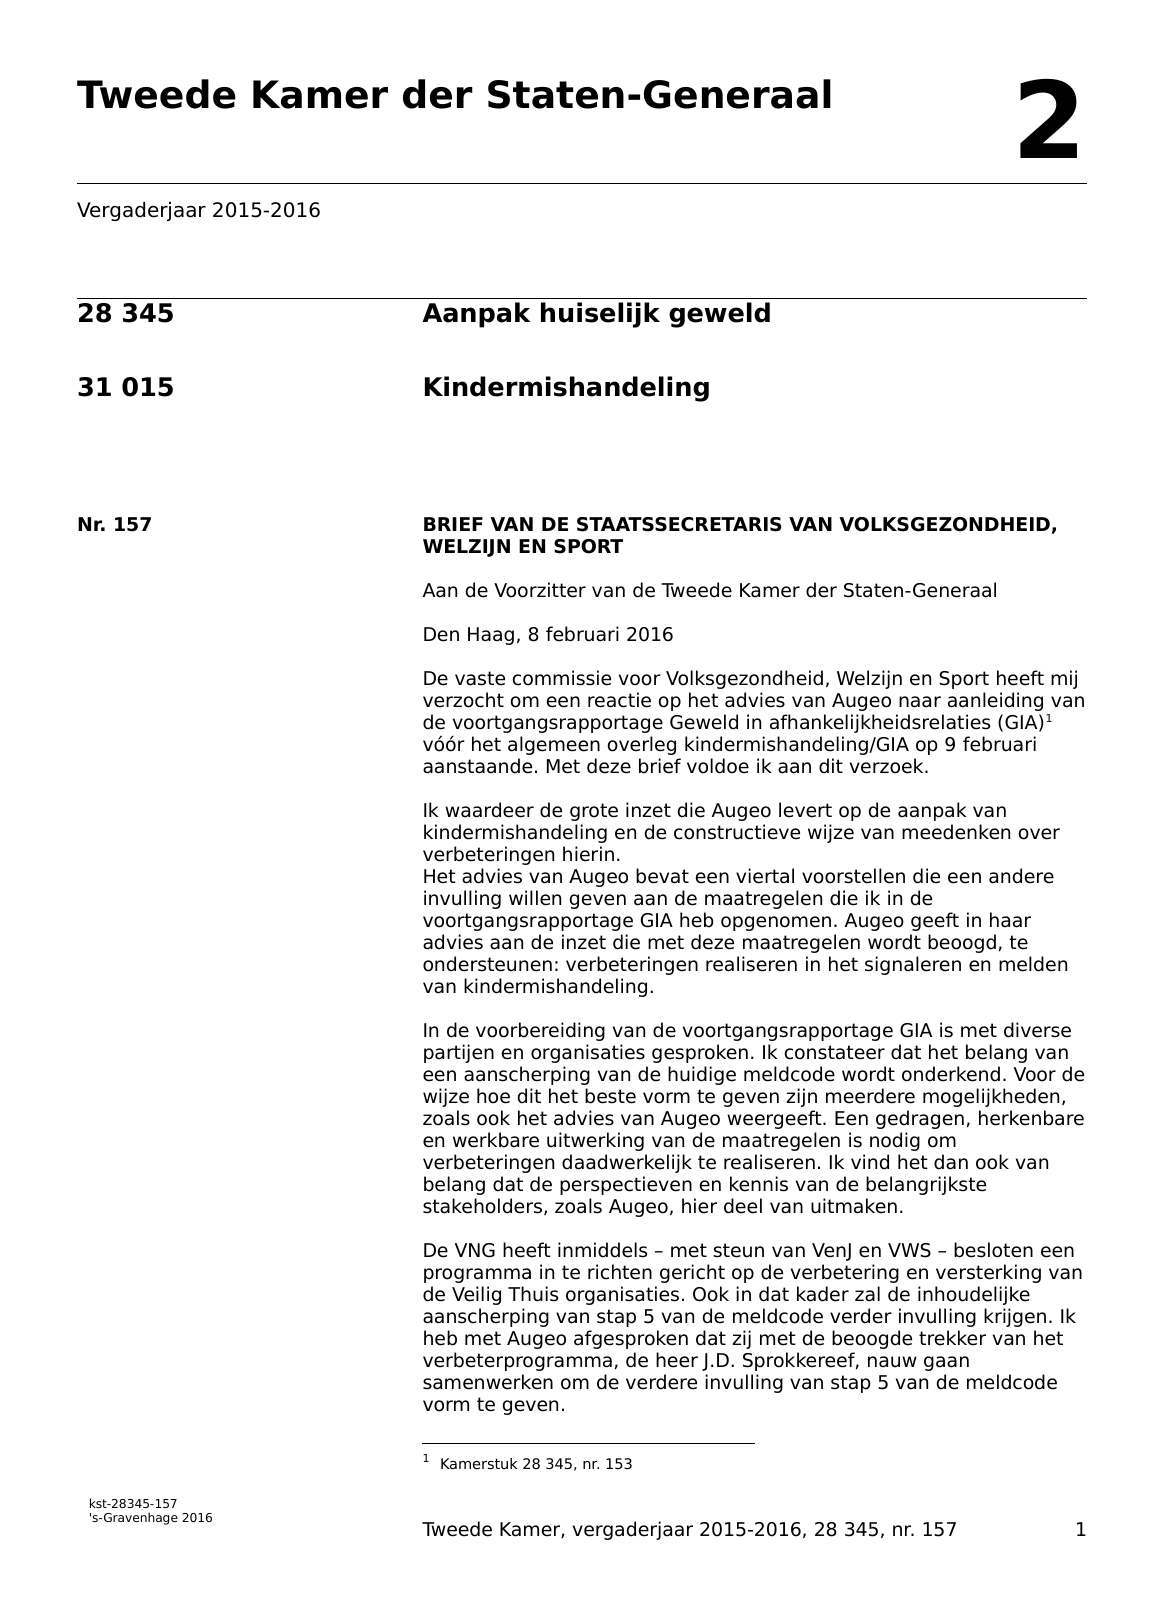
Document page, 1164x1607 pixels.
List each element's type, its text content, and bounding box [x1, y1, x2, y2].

text Ik waardeer de grote inzet die Augeo levert op de aanpak van kindermishandeling en de constructieve wijze van meedenken over verbeteringen hierin. [422, 800, 1087, 866]
text kst-28345-157 [88, 1497, 323, 1511]
text 's-Gravenhage 2016 [88, 1511, 323, 1525]
table_cell Vergaderjaar 2015-2016 [77, 184, 1087, 298]
table_header Tweede Kamer der Staten-Generaal [77, 59, 886, 183]
text Kamerstuk 28 345, nr. 153 [422, 1452, 1087, 1474]
text Den Haag, 8 februari 2016 [422, 624, 1087, 646]
text De VNG heeft inmiddels – met steun van VenJ en VWS – besloten een programma in te richten gericht op de verbetering en versterking van de Veilig Thuis organisaties. Ook in dat kader zal de inhoudelijke aanscherping van stap 5 van de meldcode verder invulling krijgen. Ik heb met Augeo afgesproken dat zij met de beoogde trekker van het verbeterprogramma, de heer J.D. Sprokkereef, nauw gaan samenwerken om de verdere invulling van stap 5 van de meldcode vorm te geven. [422, 1240, 1087, 1416]
text Het advies van Augeo bevat een viertal voorstellen die een andere invulling willen geven aan de maatregelen die ik in de voortgangsrapportage GIA heb opgenomen. Augeo geeft in haar advies aan de inzet die met deze maatregelen wordt beoogd, te ondersteunen: verbeteringen realiseren in het signaleren en melden van kindermishandeling. [422, 866, 1087, 998]
subtitle 31 015 Kindermishandeling [77, 373, 1087, 403]
text In de voorbereiding van de voortgangsrapportage GIA is met diverse partijen en organisaties gesproken. Ik constateer dat het belang van een aanscherping van de huidige meldcode wordt onderkend. Voor de wijze hoe dit het beste vorm te geven zijn meerdere mogelijkheden, zoals ook het advies van Augeo weergeeft. Een gedragen, herkenbare en werkbare uitwerking van de maatregelen is nodig om verbeteringen daadwerkelijk te realiseren. Ik vind het dan ook van belang dat de perspectieven en kennis van de belangrijkste stakeholders, zoals Augeo, hier deel van uitmaken. [422, 1020, 1087, 1218]
subtitle Nr. 157 BRIEF VAN DE STAATSSECRETARIS VAN VOLKSGEZONDHEID, WELZIJN EN SPORT [77, 514, 1087, 558]
text De vaste commissie voor Volksgezondheid, Welzijn en Sport heeft mij verzocht om een reactie op het advies van Augeo naar aanleiding van de voortgangsrapportage Geweld in afhankelijkheidsrelaties (GIA) vóór het algemeen overleg kindermishandeling/GIA op 9 februari aanstaande. Met deze brief voldoe ik aan dit verzoek. [422, 668, 1087, 778]
table_header 2 [886, 59, 1087, 183]
text Aan de Voorzitter van de Tweede Kamer der Staten-Generaal [422, 580, 1087, 602]
subtitle 28 345 Aanpak huiselijk geweld [77, 299, 1087, 329]
